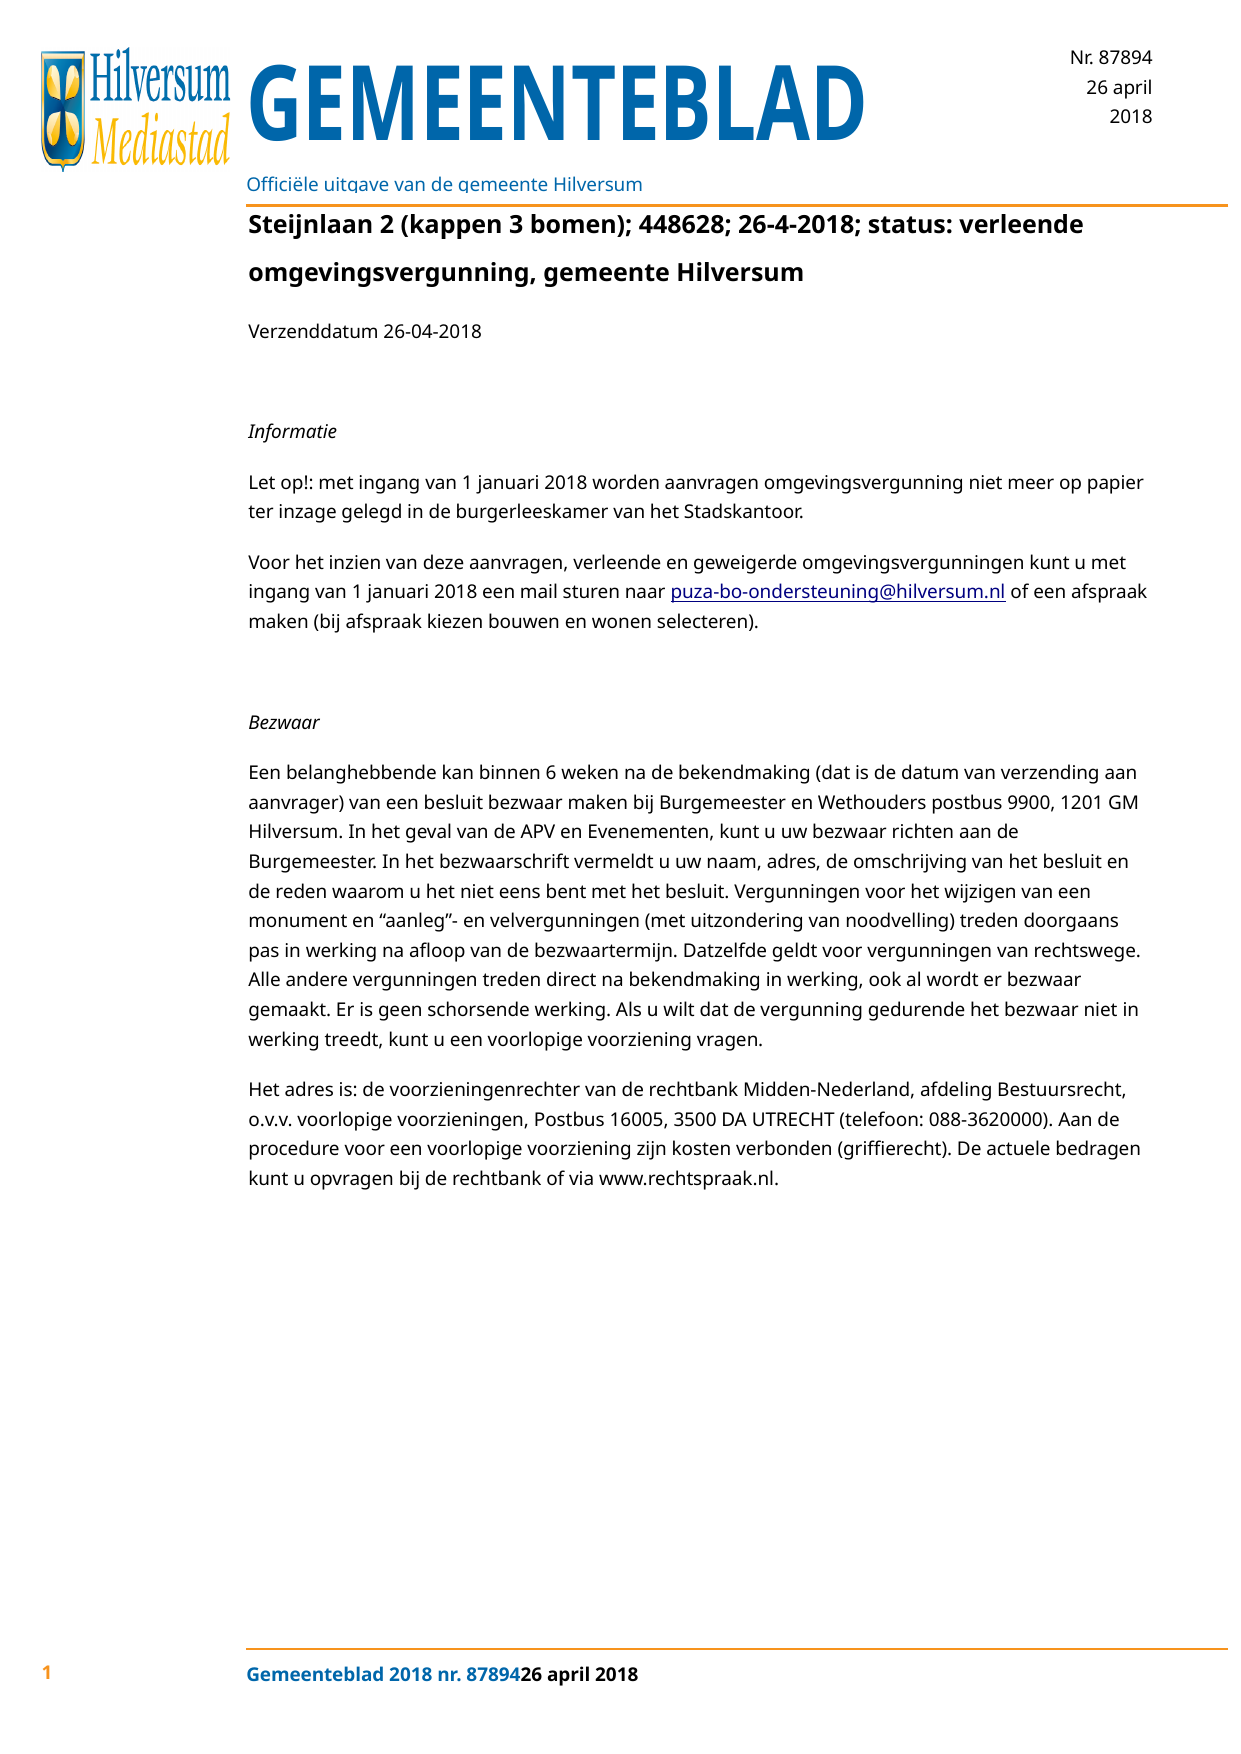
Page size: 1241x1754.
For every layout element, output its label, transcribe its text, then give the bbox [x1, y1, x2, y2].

text Verzenddatum 26-04-2018 [248, 318, 1152, 344]
text Informatie [248, 419, 1152, 444]
text Voor het inzien van deze aanvragen, verleende en geweigerde omgevingsvergunningen kunt u met ingang van 1 januari 2018 een mail sturen naar puza-bo-ondersteuning@hilversum.nl of een afspraak maken (bij afspraak kiezen bouwen en wonen selecteren). [248, 549, 1152, 634]
text Let op!: met ingang van 1 januari 2018 worden aanvragen omgevingsvergunning niet meer op papier ter inzage gelegd in de burgerleeskamer van het Stadskantoor. [248, 469, 1152, 524]
text Een belanghebbende kan binnen 6 weken na de bekendmaking (dat is de datum van verzending aan aanvrager) van een besluit bezwaar maken bij Burgemeester en Wethouders postbus 9900, 1201 GM Hilversum. In het geval van de APV en Evenementen, kunt u uw bezwaar richten aan de Burgemeester. In het bezwaarschrift vermeldt u uw naam, adres, de omschrijving van het besluit en de reden waarom u het niet eens bent met het besluit. Vergunningen voor het wijzigen van een monument en “aanleg”- en velvergunningen (met uitzondering van noodvelling) treden doorgaans pas in werking na afloop van de bezwaartermijn. Datzelfde geldt voor vergunningen van rechtswege. Alle andere vergunningen treden direct na bekendmaking in werking, ook al wordt er bezwaar gemaakt. Er is geen schorsende werking. Als u wilt dat de vergunning gedurende het bezwaar niet in werking treedt, kunt u een voorlopige voorziening vragen. [248, 759, 1152, 1052]
picture [41, 47, 231, 172]
text Steijnlaan 2 (kappen 3 bomen); 448628; 26-4-2018; status: verleende omgevingsvergunning, gemeente Hilversum [248, 207, 1152, 288]
text Bezwaar [248, 709, 1152, 735]
text Het adres is: de voorzieningenrechter van de rechtbank Midden-Nederland, afdeling Bestuursrecht, o.v.v. voorlopige voorzieningen, Postbus 16005, 3500 DA UTRECHT (telefoon: 088-3620000). Aan de procedure voor een voorlopige voorziening zijn kosten verbonden (griffierecht). De actuele bedragen kunt u opvragen bij de rechtbank of via www.rechtspraak.nl. [248, 1076, 1152, 1191]
